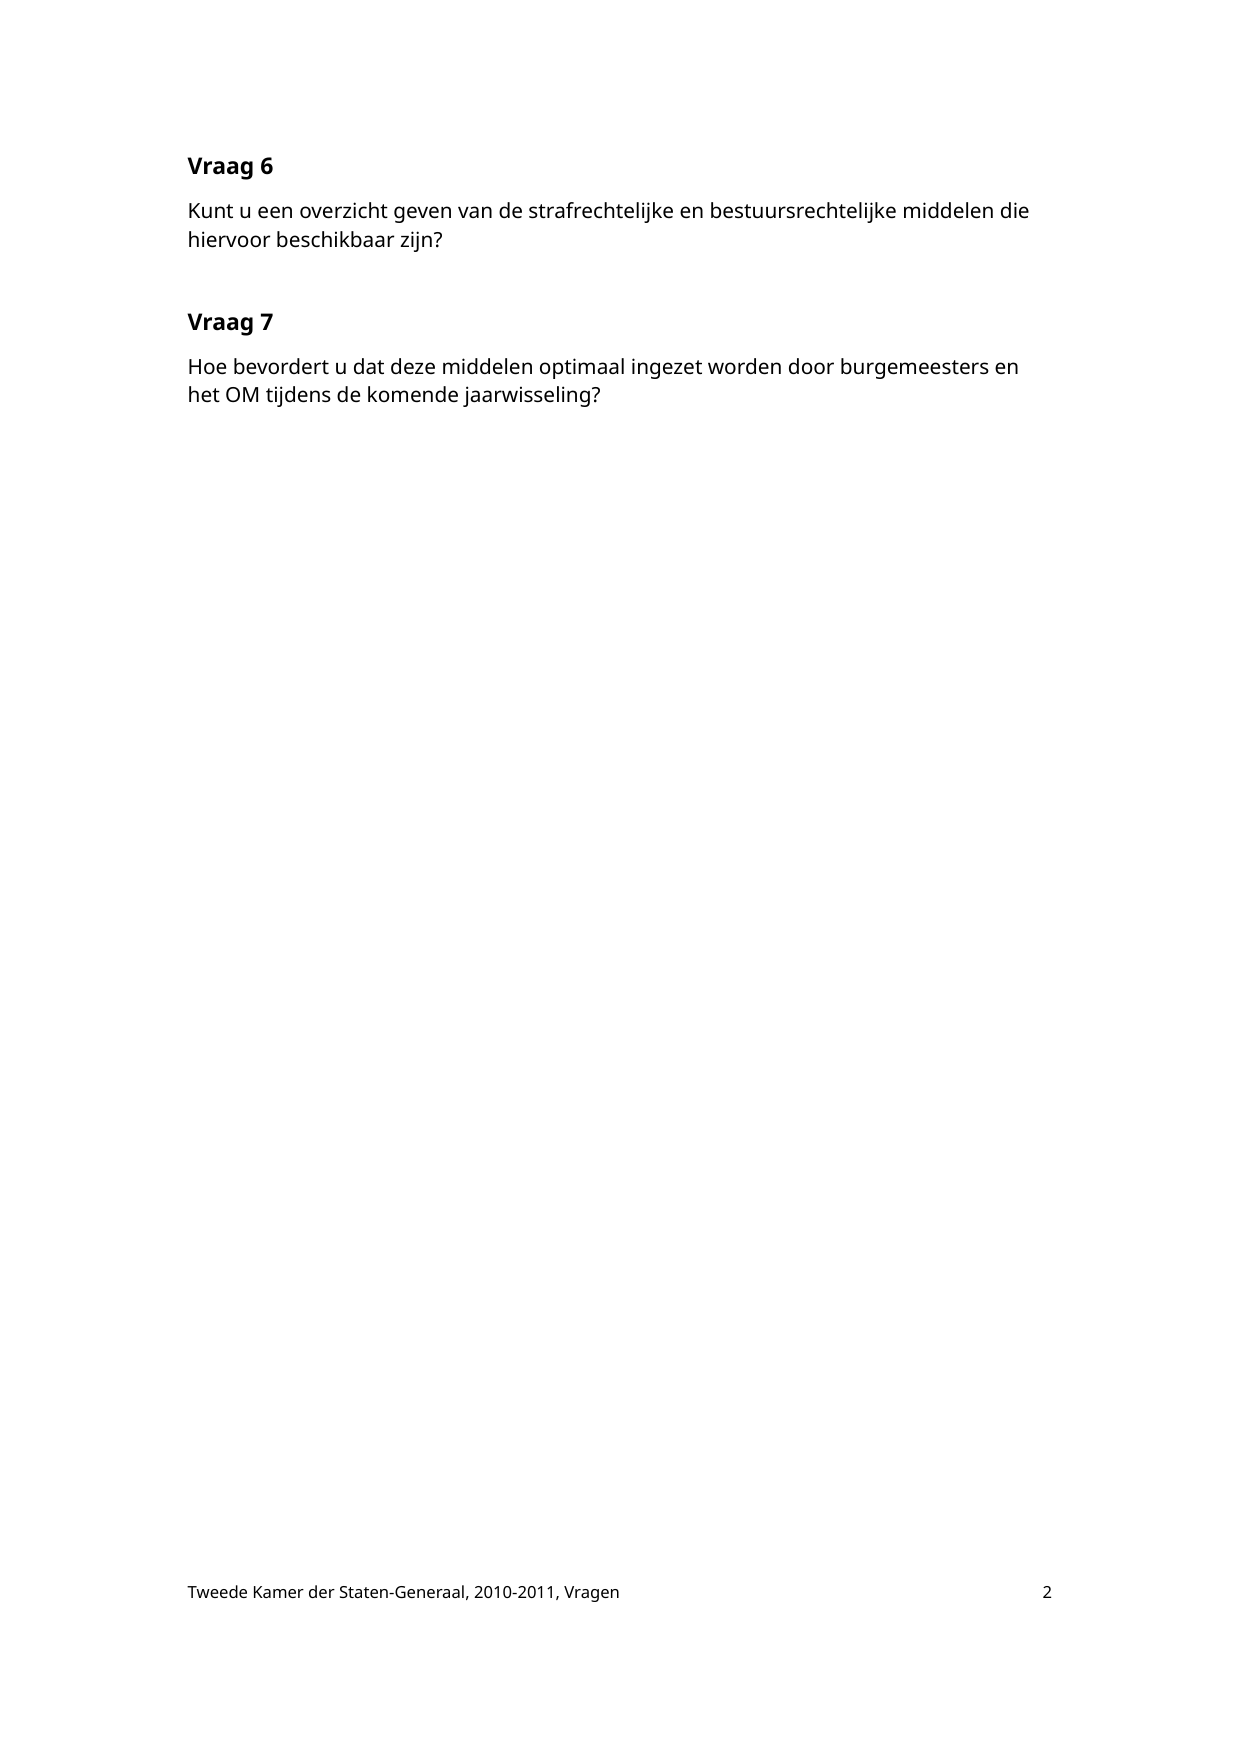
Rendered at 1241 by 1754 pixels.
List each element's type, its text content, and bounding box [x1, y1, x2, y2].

subtitle Vraag 6 [187, 150, 1053, 181]
text Kunt u een overzicht geven van de strafrechtelijke en bestuursrechtelijke middelen die hiervoor beschikbaar zijn? [187, 196, 1053, 253]
text Hoe bevordert u dat deze middelen optimaal ingezet worden door burgemeesters en het OM tijdens de komende jaarwisseling? [187, 352, 1053, 409]
subtitle Vraag 7 [187, 306, 1053, 337]
